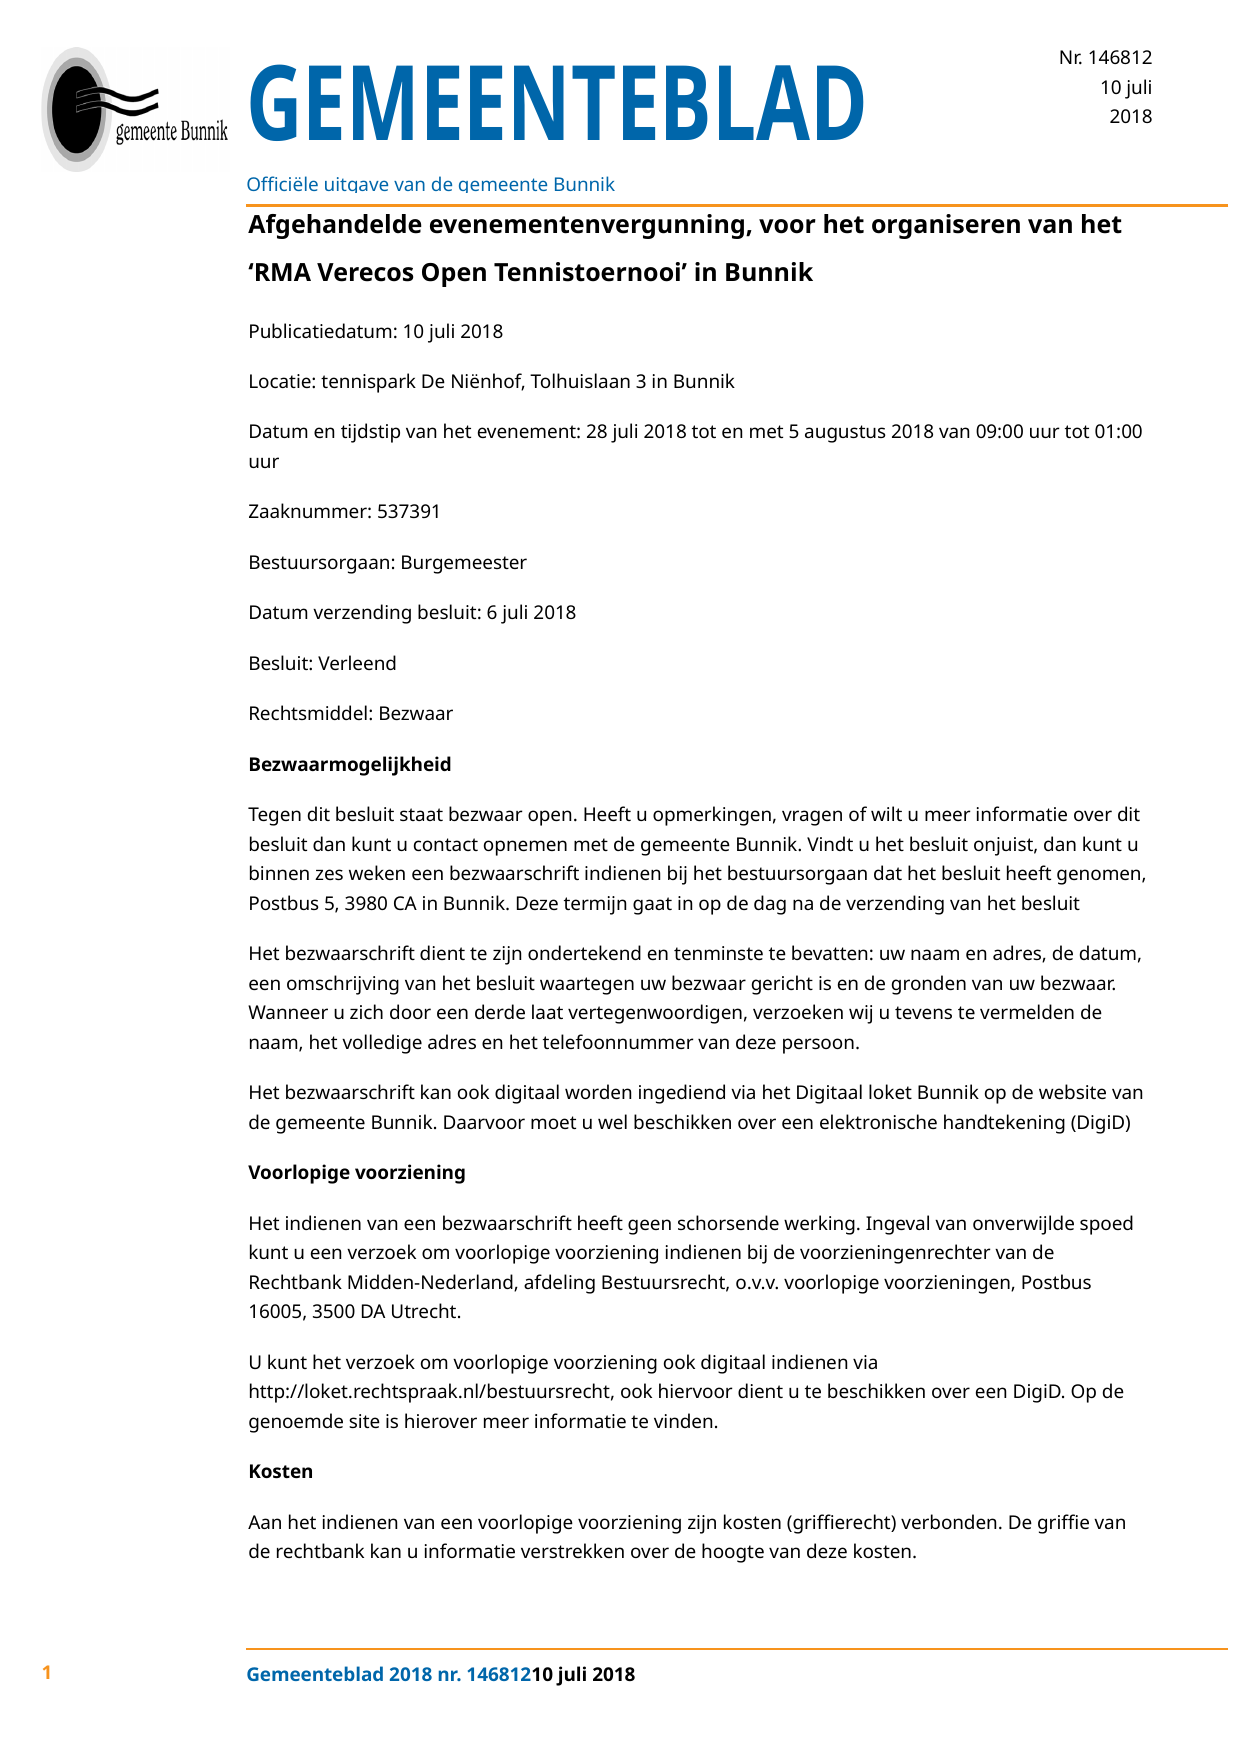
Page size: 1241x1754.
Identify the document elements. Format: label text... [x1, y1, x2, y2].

text Zaaknummer: 537391 [248, 499, 1152, 524]
text U kunt het verzoek om voorlopige voorziening ook digitaal indienen via http://loket.rechtspraak.nl/bestuursrecht, ook hiervoor dient u te beschikken over een DigiD. Op de genoemde site is hierover meer informatie te vinden. [248, 1349, 1152, 1434]
text Datum verzending besluit: 6 juli 2018 [248, 599, 1152, 625]
text Voorlopige voorziening [248, 1159, 1152, 1185]
text Publicatiedatum: 10 juli 2018 [248, 318, 1152, 344]
text Aan het indienen van een voorlopige voorziening zijn kosten (griffierecht) verbonden. De griffie van de rechtbank kan u informatie verstrekken over de hoogte van deze kosten. [248, 1509, 1152, 1564]
text Het indienen van een bezwaarschrift heeft geen schorsende werking. Ingeval van onverwijlde spoed kunt u een verzoek om voorlopige voorziening indienen bij de voorzieningenrechter van de Rechtbank Midden-Nederland, afdeling Bestuursrecht, o.v.v. voorlopige voorzieningen, Postbus 16005, 3500 DA Utrecht. [248, 1210, 1152, 1324]
text Bezwaarmogelijkheid [248, 751, 1152, 777]
picture [41, 47, 231, 172]
text Rechtsmiddel: Bezwaar [248, 700, 1152, 726]
text Tegen dit besluit staat bezwaar open. Heeft u opmerkingen, vragen of wilt u meer informatie over dit besluit dan kunt u contact opnemen met de gemeente Bunnik. Vindt u het besluit onjuist, dan kunt u binnen zes weken een bezwaarschrift indienen bij het bestuursorgaan dat het besluit heeft genomen, Postbus 5, 3980 CA in Bunnik. Deze termijn gaat in op de dag na de verzending van het besluit [248, 801, 1152, 916]
text Het bezwaarschrift dient te zijn ondertekend en tenminste te bevatten: uw naam en adres, de datum, een omschrijving van het besluit waartegen uw bezwaar gericht is en de gronden van uw bezwaar. Wanneer u zich door een derde laat vertegenwoordigen, verzoeken wij u tevens te vermelden de naam, het volledige adres en het telefoonnummer van deze persoon. [248, 940, 1152, 1055]
text Locatie: tennispark De Niënhof, Tolhuislaan 3 in Bunnik [248, 368, 1152, 394]
text Datum en tijdstip van het evenement: 28 juli 2018 tot en met 5 augustus 2018 van 09:00 uur tot 01:00 uur [248, 419, 1152, 474]
text Bestuursorgaan: Burgemeester [248, 549, 1152, 575]
text Het bezwaarschrift kan ook digitaal worden ingediend via het Digitaal loket Bunnik op de website van de gemeente Bunnik. Daarvoor moet u wel beschikken over een elektronische handtekening (DigiD) [248, 1079, 1152, 1135]
text Afgehandelde evenementenvergunning, voor het organiseren van het ‘RMA Verecos Open Tennistoernooi’ in Bunnik [248, 207, 1152, 288]
text Besluit: Verleend [248, 650, 1152, 676]
text Kosten [248, 1459, 1152, 1484]
